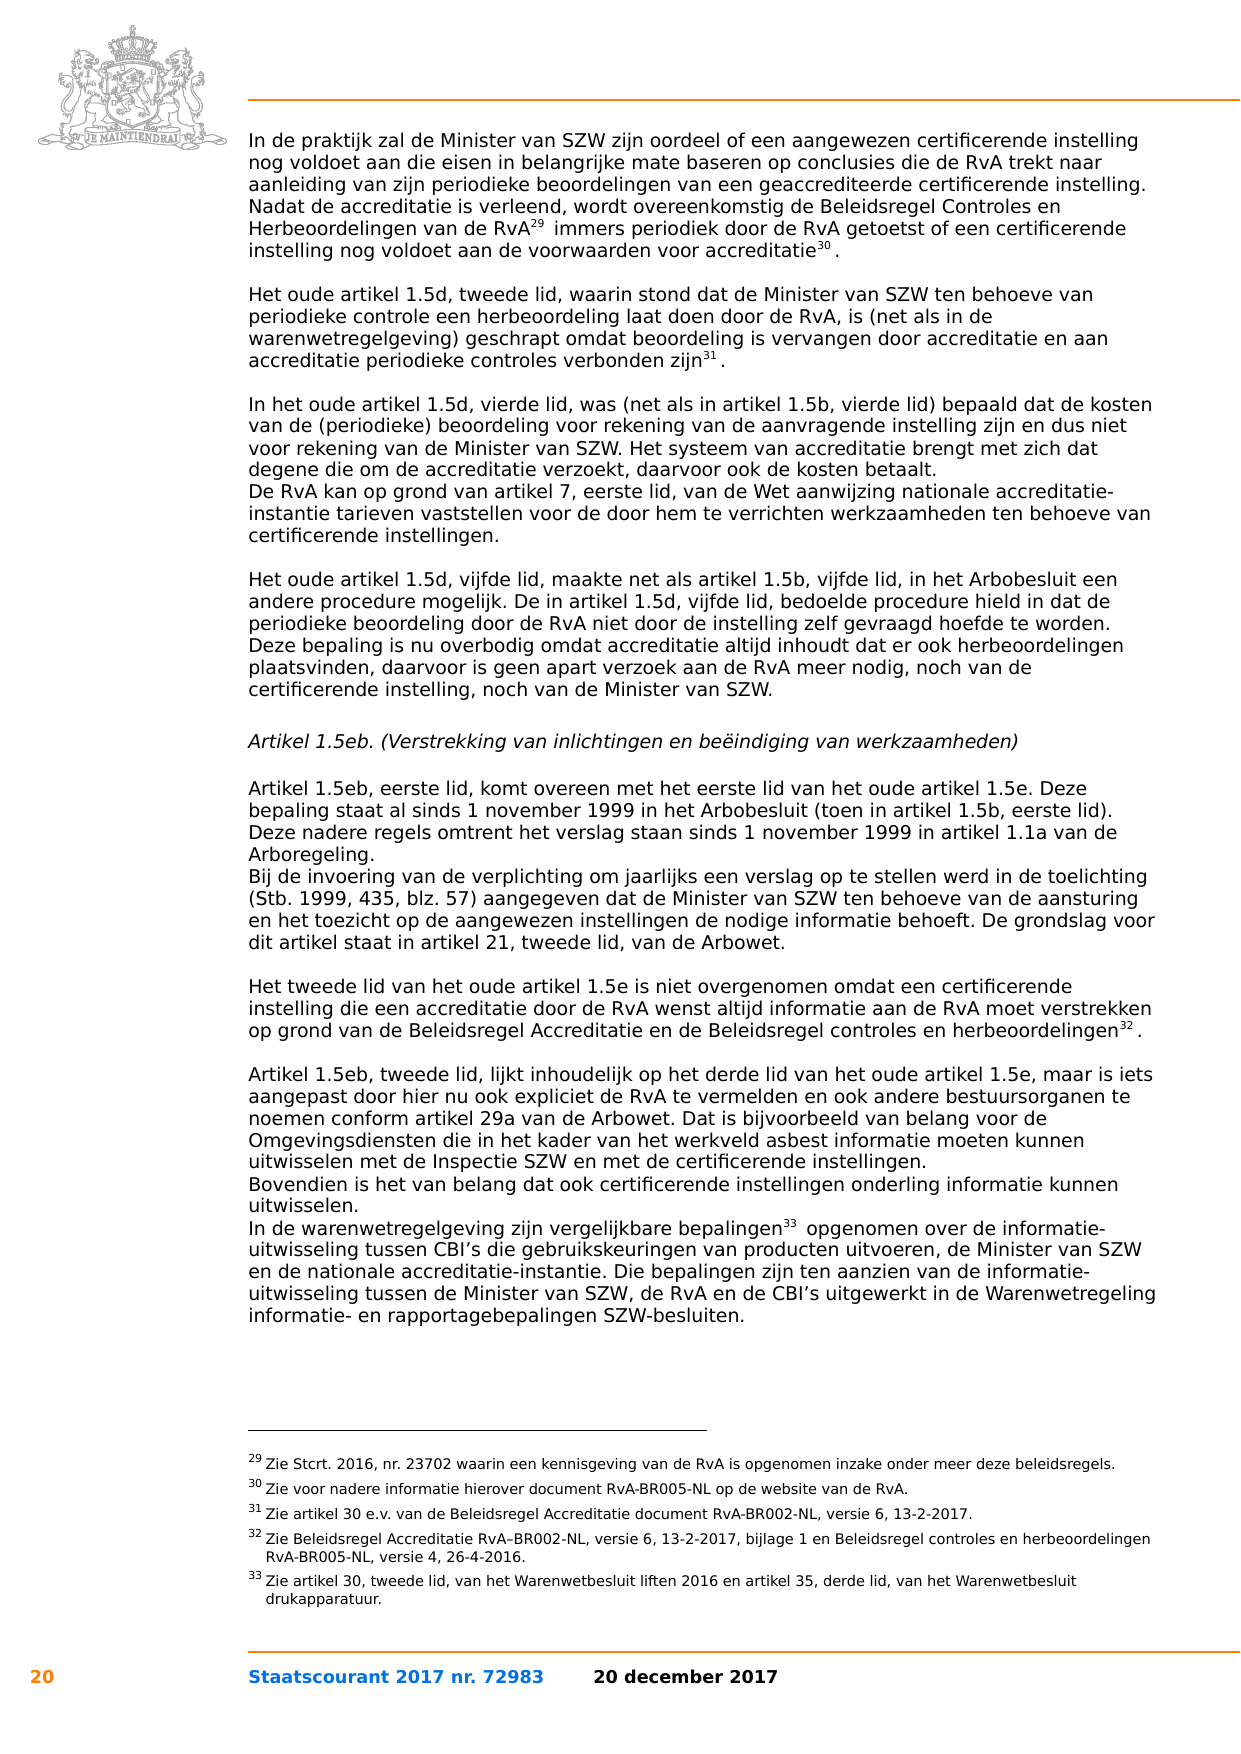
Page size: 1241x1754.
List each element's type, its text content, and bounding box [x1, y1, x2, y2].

text In het oude artikel 1.5d, vierde lid, was (net als in artikel 1.5b, vierde lid) bepaald dat de kosten van de (periodieke) beoordeling voor rekening van de aanvragende instelling zijn en dus niet voor rekening van de Minister van SZW. Het systeem van accreditatie brengt met zich dat degene die om de accreditatie verzoekt, daarvoor ook de kosten betaalt. [248, 393, 1163, 481]
text Zie voor nadere informatie hierover document RvA-BR005-NL op de website van de RvA. [248, 1477, 1163, 1499]
text Zie artikel 30, tweede lid, van het Warenwetbesluit liften 2016 en artikel 35, derde lid, van het Warenwetbesluit drukapparatuur. [248, 1569, 1163, 1608]
text Zie artikel 30 e.v. van de Beleidsregel Accreditatie document RvA-BR002-NL, versie 6, 13-2-2017. [248, 1502, 1163, 1524]
text Het oude artikel 1.5d, vijfde lid, maakte net als artikel 1.5b, vijfde lid, in het Arbobesluit een andere procedure mogelijk. De in artikel 1.5d, vijfde lid, bedoelde procedure hield in dat de periodieke beoordeling door de RvA niet door de instelling zelf gevraagd hoefde te worden. Deze bepaling is nu overbodig omdat accreditatie altijd inhoudt dat er ook herbeoordelingen plaatsvinden, daarvoor is geen apart verzoek aan de RvA meer nodig, noch van de certificerende instelling, noch van de Minister van SZW. [248, 569, 1163, 701]
subtitle Artikel 1.5eb. (Verstrekking van inlichtingen en beëindiging van werkzaamheden) [248, 731, 1163, 753]
text Bij de invoering van de verplichting om jaarlijks een verslag op te stellen werd in de toelichting (Stb. 1999, 435, blz. 57) aangegeven dat de Minister van SZW ten behoeve van de aansturing en het toezicht op de aangewezen instellingen de nodige informatie behoeft. De grondslag voor dit artikel staat in artikel 21, tweede lid, van de Arbowet. [248, 866, 1163, 954]
text In de praktijk zal de Minister van SZW zijn oordeel of een aangewezen certificerende instelling nog voldoet aan die eisen in belangrijke mate baseren op conclusies die de RvA trekt naar aanleiding van zijn periodieke beoordelingen van een geaccrediteerde certificerende instelling. Nadat de accreditatie is verleend, wordt overeenkomstig de Beleidsregel Controles en Herbeoordelingen van de RvA immers periodiek door de RvA getoetst of een certificerende instelling nog voldoet aan de voorwaarden voor accreditatie. [248, 130, 1163, 262]
text De RvA kan op grond van artikel 7, eerste lid, van de Wet aanwijzing nationale accreditatie-instantie tarieven vaststellen voor de door hem te verrichten werkzaamheden ten behoeve van certificerende instellingen. [248, 481, 1163, 547]
picture [38, 25, 227, 150]
text Bovendien is het van belang dat ook certificerende instellingen onderling informatie kunnen uitwisselen. [248, 1173, 1163, 1217]
text Zie Beleidsregel Accreditatie RvA–BR002-NL, versie 6, 13-2-2017, bijlage 1 en Beleidsregel controles en herbeoordelingen RvA-BR005-NL, versie 4, 26-4-2016. [248, 1527, 1163, 1566]
text Artikel 1.5eb, eerste lid, komt overeen met het eerste lid van het oude artikel 1.5e. Deze bepaling staat al sinds 1 november 1999 in het Arbobesluit (toen in artikel 1.5b, eerste lid). Deze nadere regels omtrent het verslag staan sinds 1 november 1999 in artikel 1.1a van de Arboregeling. [248, 778, 1163, 866]
text Zie Stcrt. 2016, nr. 23702 waarin een kennisgeving van de RvA is opgenomen inzake onder meer deze beleidsregels. [248, 1452, 1163, 1474]
text Het oude artikel 1.5d, tweede lid, waarin stond dat de Minister van SZW ten behoeve van periodieke controle een herbeoordeling laat doen door de RvA, is (net als in de warenwetregelgeving) geschrapt omdat beoordeling is vervangen door accreditatie en aan accreditatie periodieke controles verbonden zijn. [248, 284, 1163, 372]
text Artikel 1.5eb, tweede lid, lijkt inhoudelijk op het derde lid van het oude artikel 1.5e, maar is iets aangepast door hier nu ook expliciet de RvA te vermelden en ook andere bestuursorganen te noemen conform artikel 29a van de Arbowet. Dat is bijvoorbeeld van belang voor de Omgevingsdiensten die in het kader van het werkveld asbest informatie moeten kunnen uitwisselen met de Inspectie SZW en met de certificerende instellingen. [248, 1063, 1163, 1173]
text Het tweede lid van het oude artikel 1.5e is niet overgenomen omdat een certificerende instelling die een accreditatie door de RvA wenst altijd informatie aan de RvA moet verstrekken op grond van de Beleidsregel Accreditatie en de Beleidsregel controles en herbeoordelingen. [248, 976, 1163, 1042]
text In de warenwetregelgeving zijn vergelijkbare bepalingen opgenomen over de informatie-uitwisseling tussen CBI’s die gebruikskeuringen van producten uitvoeren, de Minister van SZW en de nationale accreditatie-instantie. Die bepalingen zijn ten aanzien van de informatie-uitwisseling tussen de Minister van SZW, de RvA en de CBI’s uitgewerkt in de Warenwetregeling informatie- en rapportagebepalingen SZW-besluiten. [248, 1217, 1163, 1327]
